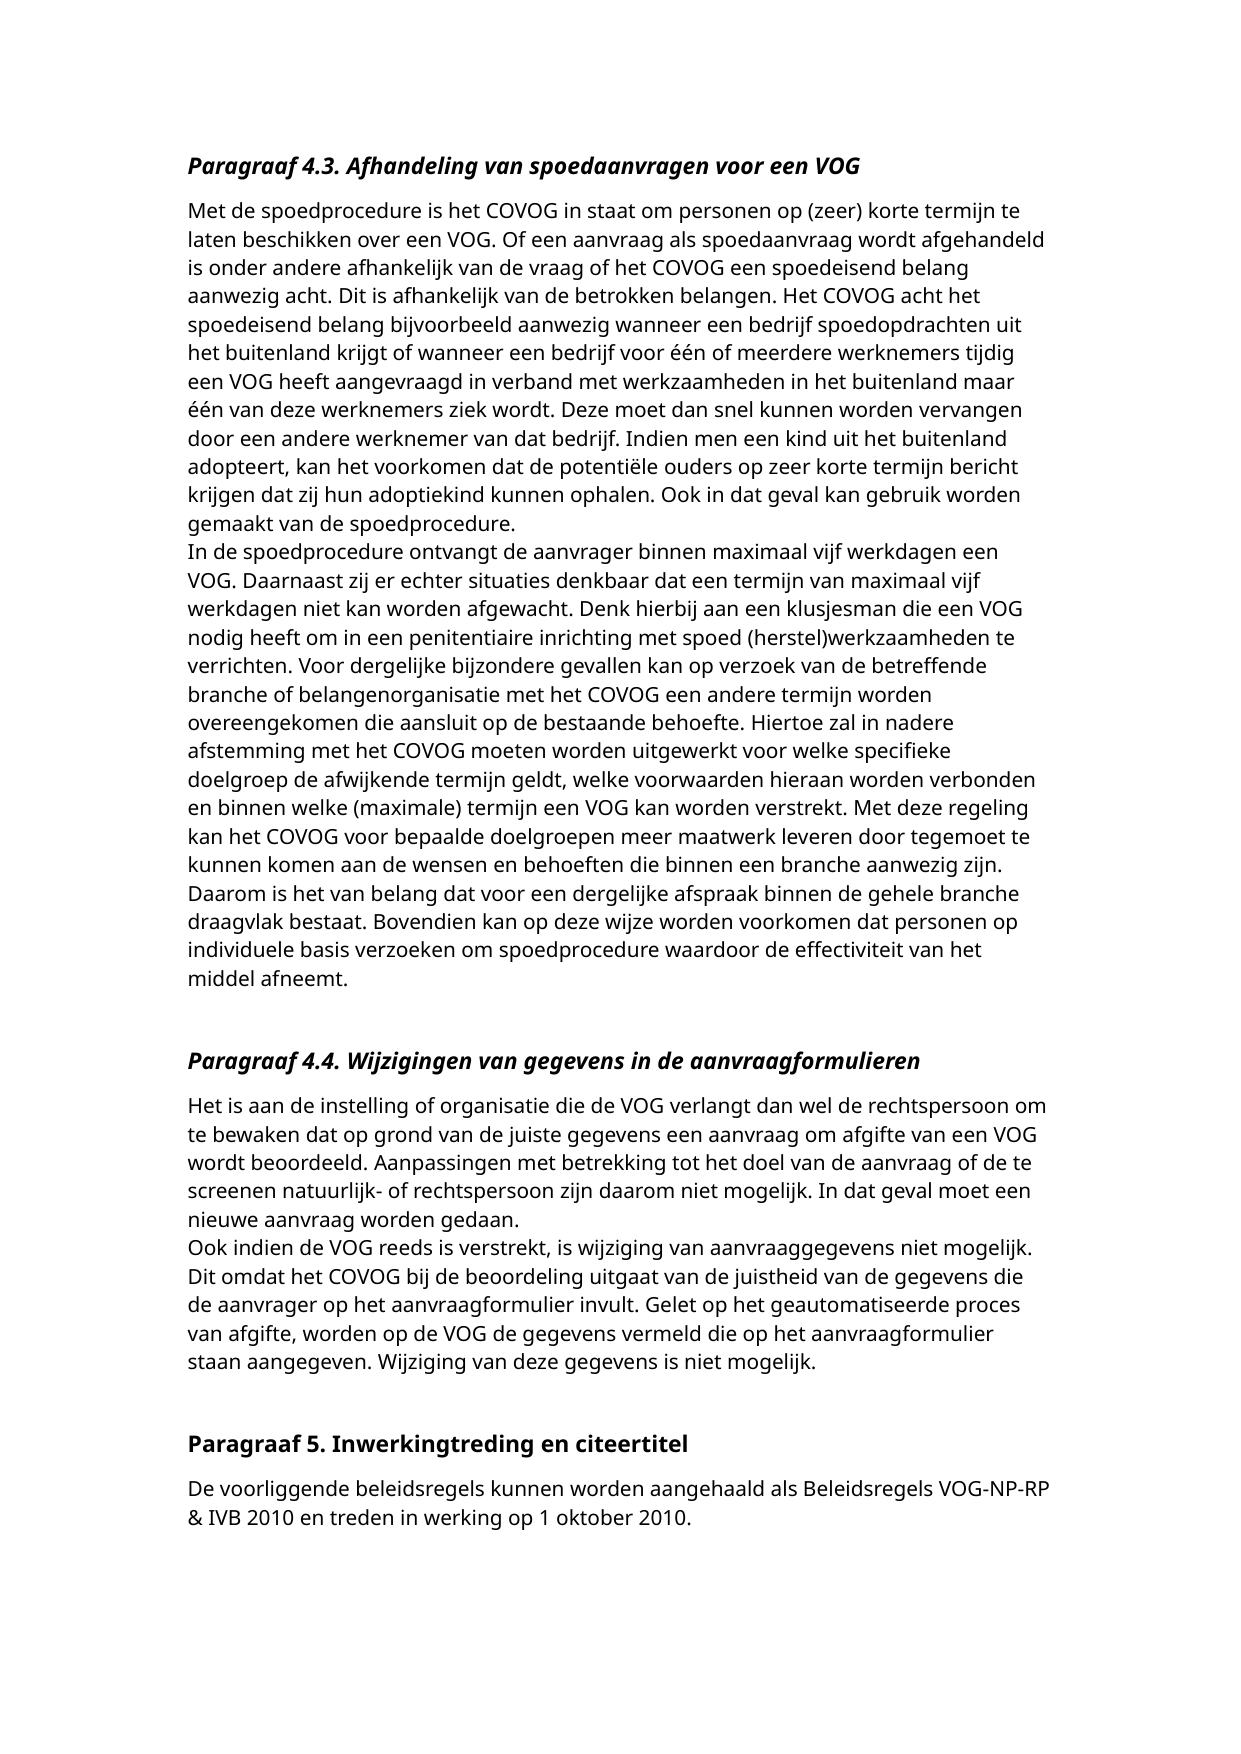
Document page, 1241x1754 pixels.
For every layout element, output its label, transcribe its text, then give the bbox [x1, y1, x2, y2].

text Het is aan de instelling of organisatie die de VOG verlangt dan wel de rechtspersoon om te bewaken dat op grond van de juiste gegevens een aanvraag om afgifte van een VOG wordt beoordeeld. Aanpassingen met betrekking tot het doel van de aanvraag of de te screenen natuurlijk- of rechtspersoon zijn daarom niet mogelijk. In dat geval moet een nieuwe aanvraag worden gedaan. [187, 1091, 1053, 1233]
subtitle Paragraaf 5. Inwerkingtreding en citeertitel [187, 1428, 1053, 1459]
subtitle Paragraaf 4.3. Afhandeling van spoedaanvragen voor een VOG [187, 150, 1053, 181]
text De voorliggende beleidsregels kunnen worden aangehaald als Beleidsregels VOG-NP-RP & IVB 2010 en treden in werking op 1 oktober 2010. [187, 1474, 1053, 1531]
text Met de spoedprocedure is het COVOG in staat om personen op (zeer) korte termijn te laten beschikken over een VOG. Of een aanvraag als spoedaanvraag wordt afgehandeld is onder andere afhankelijk van de vraag of het COVOG een spoedeisend belang aanwezig acht. Dit is afhankelijk van de betrokken belangen. Het COVOG acht het spoedeisend belang bijvoorbeeld aanwezig wanneer een bedrijf spoedopdrachten uit het buitenland krijgt of wanneer een bedrijf voor één of meerdere werknemers tijdig een VOG heeft aangevraagd in verband met werkzaamheden in het buitenland maar één van deze werknemers ziek wordt. Deze moet dan snel kunnen worden vervangen door een andere werknemer van dat bedrijf. Indien men een kind uit het buitenland adopteert, kan het voorkomen dat de potentiële ouders op zeer korte termijn bericht krijgen dat zij hun adoptiekind kunnen ophalen. Ook in dat geval kan gebruik worden gemaakt van de spoedprocedure. [187, 196, 1053, 537]
text Ook indien de VOG reeds is verstrekt, is wijziging van aanvraaggegevens niet mogelijk. Dit omdat het COVOG bij de beoordeling uitgaat van de juistheid van de gegevens die de aanvrager op het aanvraagformulier invult. Gelet op het geautomatiseerde proces van afgifte, worden op de VOG de gegevens vermeld die op het aanvraagformulier staan aangegeven. Wijziging van deze gegevens is niet mogelijk. [187, 1233, 1053, 1376]
subtitle Paragraaf 4.4. Wijzigingen van gegevens in de aanvraagformulieren [187, 1045, 1053, 1076]
text In de spoedprocedure ontvangt de aanvrager binnen maximaal vijf werkdagen een VOG. Daarnaast zij er echter situaties denkbaar dat een termijn van maximaal vijf werkdagen niet kan worden afgewacht. Denk hierbij aan een klusjesman die een VOG nodig heeft om in een penitentiaire inrichting met spoed (herstel)werkzaamheden te verrichten. Voor dergelijke bijzondere gevallen kan op verzoek van de betreffende branche of belangenorganisatie met het COVOG een andere termijn worden overeengekomen die aansluit op de bestaande behoefte. Hiertoe zal in nadere afstemming met het COVOG moeten worden uitgewerkt voor welke specifieke doelgroep de afwijkende termijn geldt, welke voorwaarden hieraan worden verbonden en binnen welke (maximale) termijn een VOG kan worden verstrekt. Met deze regeling kan het COVOG voor bepaalde doelgroepen meer maatwerk leveren door tegemoet te kunnen komen aan de wensen en behoeften die binnen een branche aanwezig zijn. Daarom is het van belang dat voor een dergelijke afspraak binnen de gehele branche draagvlak bestaat. Bovendien kan op deze wijze worden voorkomen dat personen op individuele basis verzoeken om spoedprocedure waardoor de effectiviteit van het middel afneemt. [187, 537, 1053, 992]
